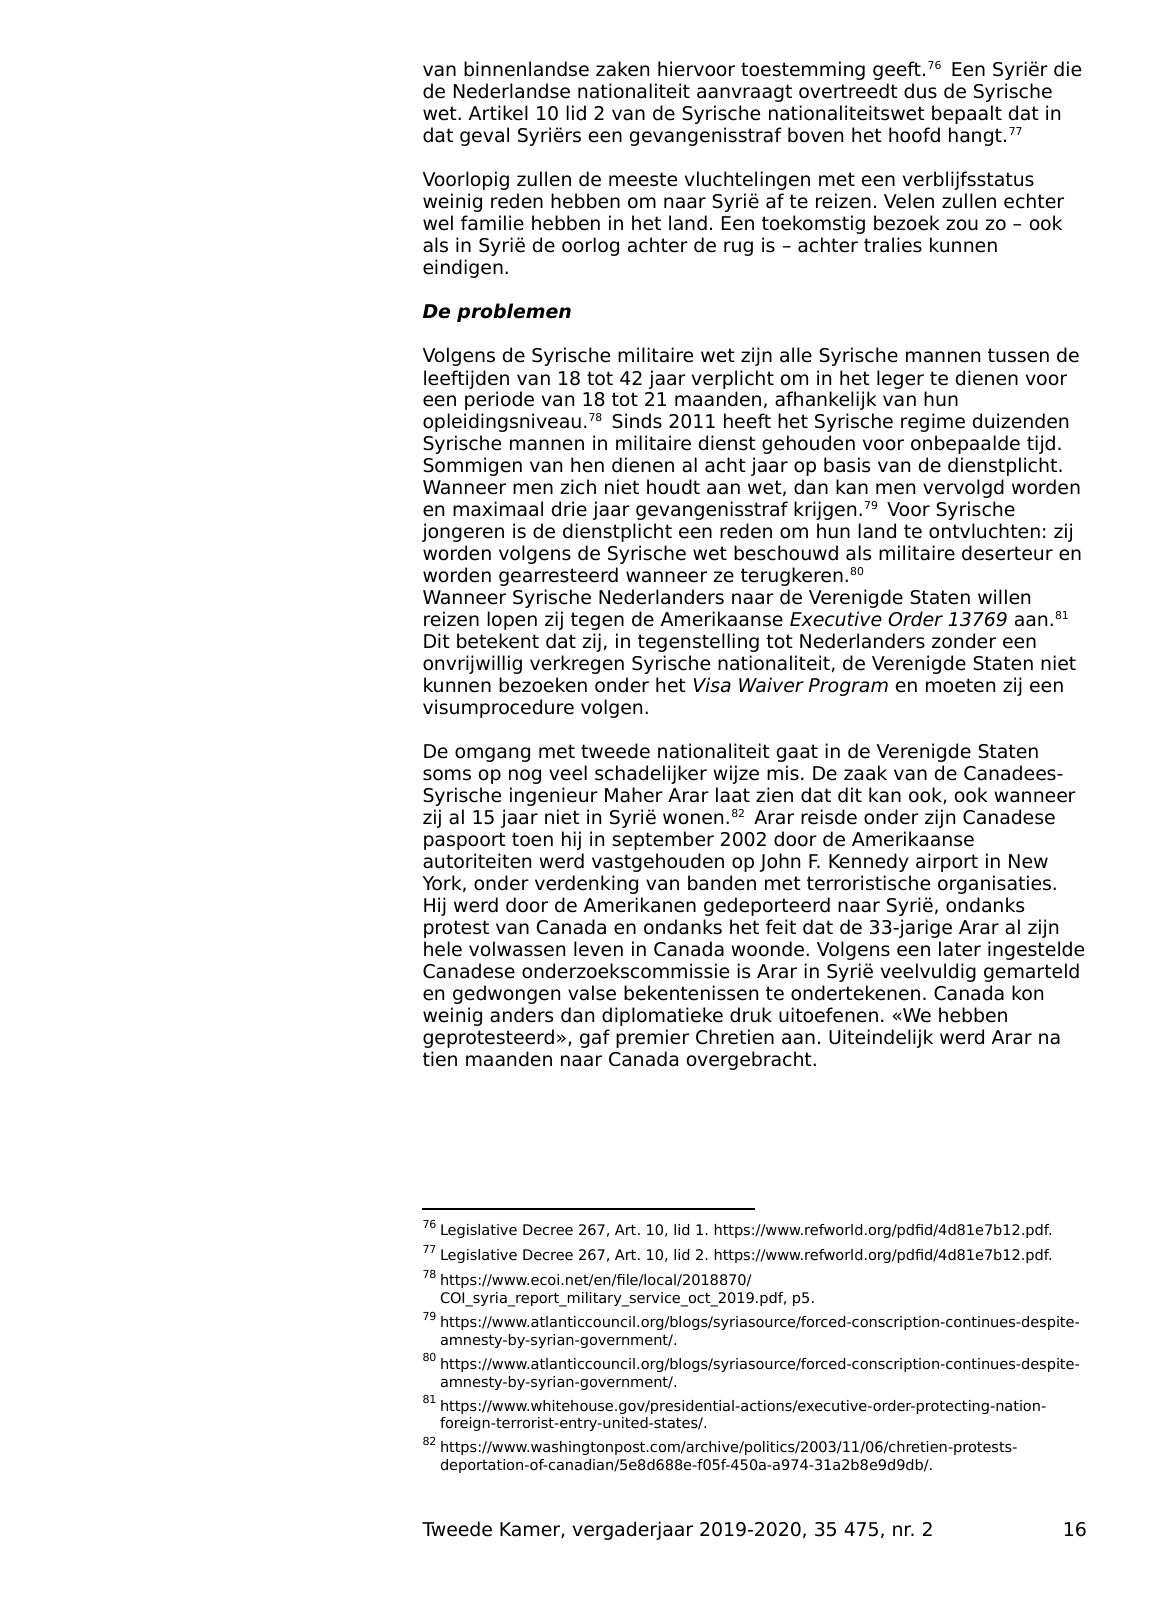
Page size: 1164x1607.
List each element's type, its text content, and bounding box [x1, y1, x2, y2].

text Wanneer Syrische Nederlanders naar de Verenigde Staten willen reizen lopen zij tegen de Amerikaanse Executive Order 13769 aan. Dit betekent dat zij, in tegenstelling tot Nederlanders zonder een onvrijwillig verkregen Syrische nationaliteit, de Verenigde Staten niet kunnen bezoeken onder het Visa Waiver Program en moeten zij een visumprocedure volgen. [422, 587, 1087, 719]
text Voorlopig zullen de meeste vluchtelingen met een verblijfsstatus weinig reden hebben om naar Syrië af te reizen. Velen zullen echter wel familie hebben in het land. Een toekomstig bezoek zou zo – ook als in Syrië de oorlog achter de rug is – achter tralies kunnen eindigen. [422, 169, 1087, 279]
text Volgens de Syrische militaire wet zijn alle Syrische mannen tussen de leeftijden van 18 tot 42 jaar verplicht om in het leger te dienen voor een periode van 18 tot 21 maanden, afhankelijk van hun opleidingsniveau. Sinds 2011 heeft het Syrische regime duizenden Syrische mannen in militaire dienst gehouden voor onbepaalde tijd. Sommigen van hen dienen al acht jaar op basis van de dienstplicht. Wanneer men zich niet houdt aan wet, dan kan men vervolgd worden en maximaal drie jaar gevangenisstraf krijgen. Voor Syrische jongeren is de dienstplicht een reden om hun land te ontvluchten: zij worden volgens de Syrische wet beschouwd als militaire deserteur en worden gearresteerd wanneer ze terugkeren. [422, 345, 1087, 587]
text https://www.ecoi.net/en/file/local/2018870/COI_syria_report_military_service_oct_2019.pdf, p5. [422, 1268, 1087, 1307]
text De omgang met tweede nationaliteit gaat in de Verenigde Staten soms op nog veel schadelijker wijze mis. De zaak van de Canadees-Syrische ingenieur Maher Arar laat zien dat dit kan ook, ook wanneer zij al 15 jaar niet in Syrië wonen. Arar reisde onder zijn Canadese paspoort toen hij in september 2002 door de Amerikaanse autoriteiten werd vastgehouden op John F. Kennedy airport in New York, onder verdenking van banden met terroristische organisaties. Hij werd door de Amerikanen gedeporteerd naar Syrië, ondanks protest van Canada en ondanks het feit dat de 33-jarige Arar al zijn hele volwassen leven in Canada woonde. Volgens een later ingestelde Canadese onderzoekscommissie is Arar in Syrië veelvuldig gemarteld en gedwongen valse bekentenissen te ondertekenen. Canada kon weinig anders dan diplomatieke druk uitoefenen. «We hebben geprotesteerd», gaf premier Chretien aan. Uiteindelijk werd Arar na tien maanden naar Canada overgebracht. [422, 741, 1087, 1071]
text https://www.washingtonpost.com/archive/politics/2003/11/06/chretien-protests-deportation-of-canadian/5e8d688e-f05f-450a-a974-31a2b8e9d9db/. [422, 1435, 1087, 1474]
text https://www.whitehouse.gov/presidential-actions/executive-order-protecting-nation-foreign-terrorist-entry-united-states/. [422, 1393, 1087, 1432]
subtitle De problemen [422, 301, 1087, 323]
text van binnenlandse zaken hiervoor toestemming geeft. Een Syriër die de Nederlandse nationaliteit aanvraagt overtreedt dus de Syrische wet. Artikel 10 lid 2 van de Syrische nationaliteitswet bepaalt dat in dat geval Syriërs een gevangenisstraf boven het hoofd hangt. [422, 59, 1087, 147]
text Legislative Decree 267, Art. 10, lid 2. https://www.refworld.org/pdfid/4d81e7b12.pdf. [422, 1243, 1087, 1265]
text https://www.atlanticcouncil.org/blogs/syriasource/forced-conscription-continues-despite-amnesty-by-syrian-government/. [422, 1310, 1087, 1349]
text Legislative Decree 267, Art. 10, lid 1. https://www.refworld.org/pdfid/4d81e7b12.pdf. [422, 1218, 1087, 1240]
text https://www.atlanticcouncil.org/blogs/syriasource/forced-conscription-continues-despite-amnesty-by-syrian-government/. [422, 1352, 1087, 1391]
